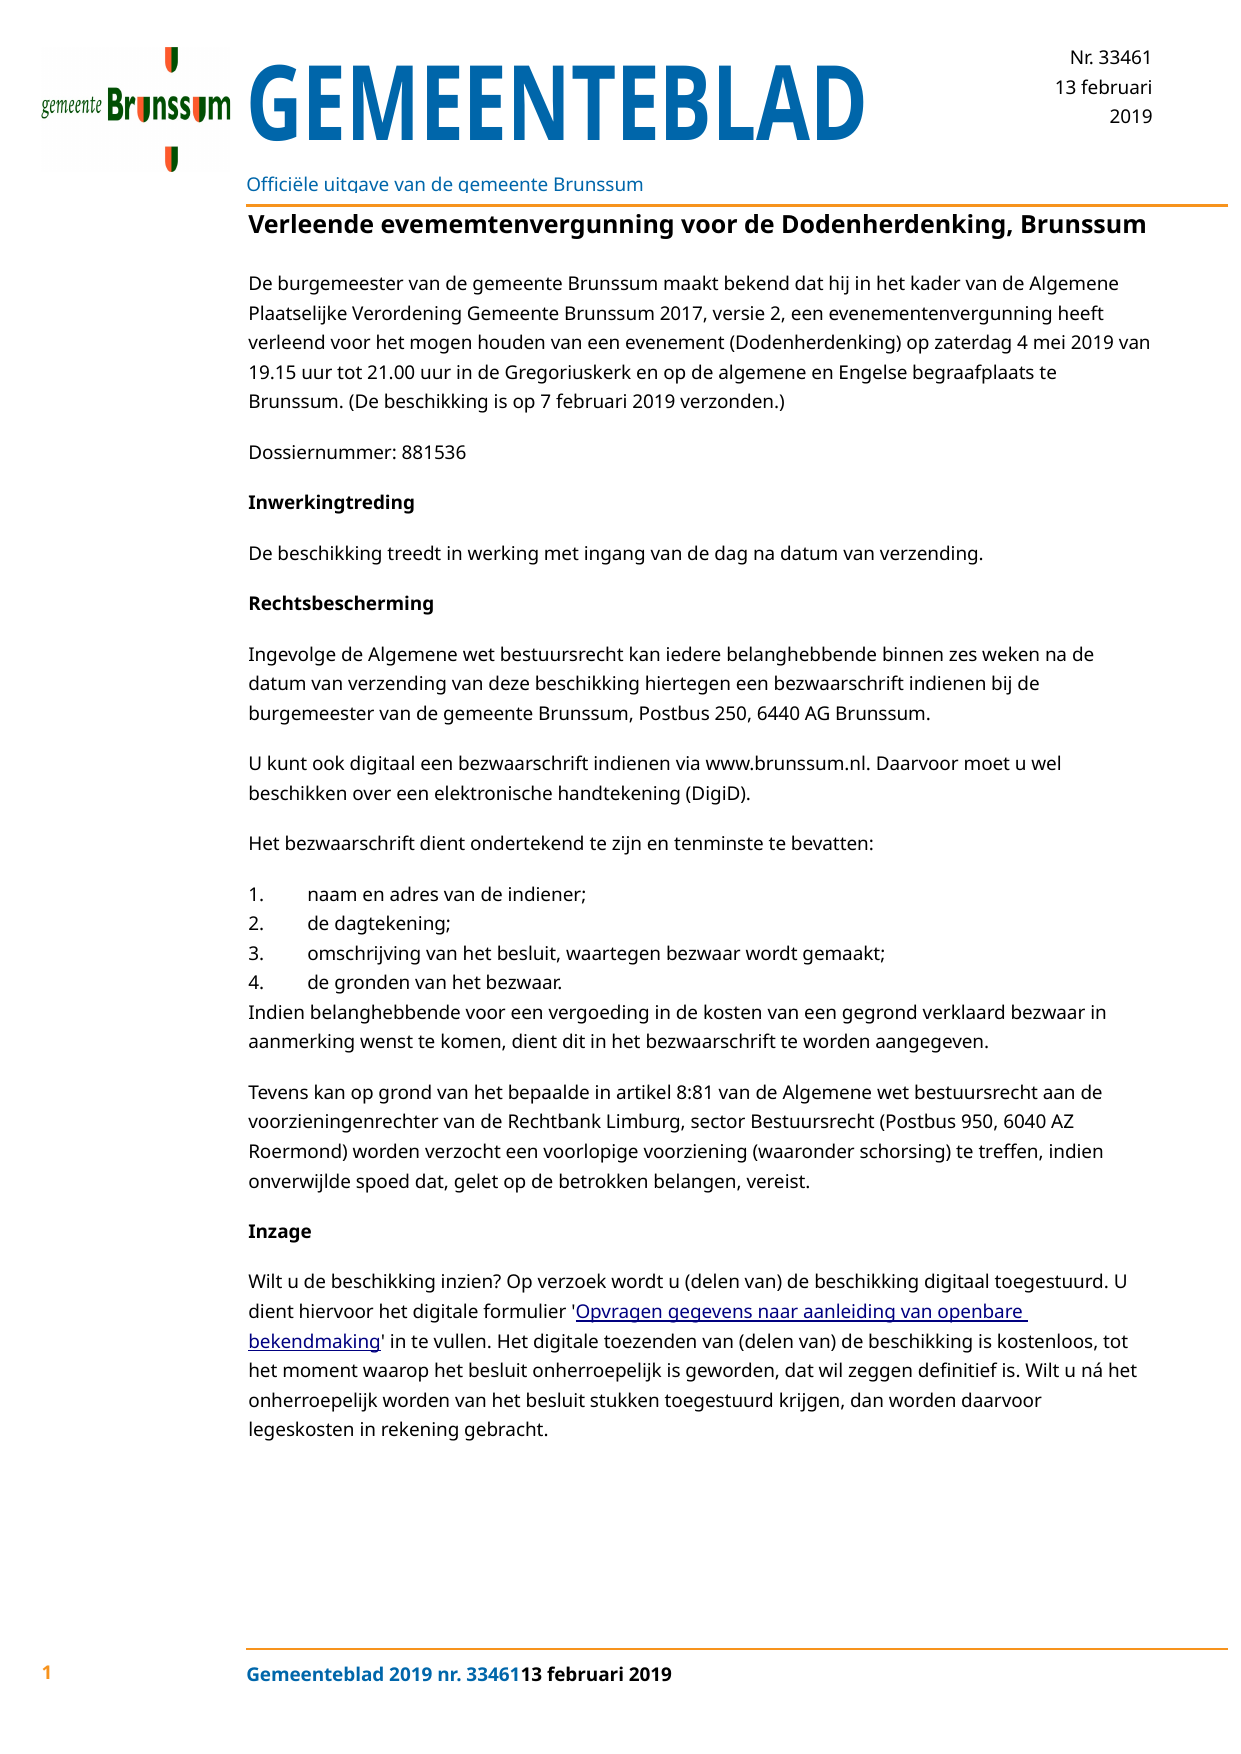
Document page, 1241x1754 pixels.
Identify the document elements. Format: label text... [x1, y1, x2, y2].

text Rechtsbescherming [248, 590, 1152, 616]
text De burgemeester van de gemeente Brunssum maakt bekend dat hij in het kader van de Algemene Plaatselijke Verordening Gemeente Brunssum 2017, versie 2, een evenementenvergunning heeft verleend voor het mogen houden van een evenement (Dodenherdenking) op zaterdag 4 mei 2019 van 19.15 uur tot 21.00 uur in de Gregoriuskerk en op de algemene en Engelse begraafplaats te Brunssum. (De beschikking is op 7 februari 2019 verzonden.) [248, 270, 1152, 414]
text Inwerkingtreding [248, 489, 1152, 515]
text U kunt ook digitaal een bezwaarschrift indienen via www.brunssum.nl. Daarvoor moet u wel beschikken over een elektronische handtekening (DigiD). [248, 750, 1152, 806]
text Verleende evememtenvergunning voor de Dodenherdenking, Brunssum [248, 207, 1152, 241]
text Ingevolge de Algemene wet bestuursrecht kan iedere belanghebbende binnen zes weken na de datum van verzending van deze beschikking hiertegen een bezwaarschrift indienen bij de burgemeester van de gemeente Brunssum, Postbus 250, 6440 AG Brunssum. [248, 641, 1152, 726]
list de dagtekening; [248, 910, 1152, 936]
text Tevens kan op grond van het bepaalde in artikel 8:81 van de Algemene wet bestuursrecht aan de voorzieningenrechter van de Rechtbank Limburg, sector Bestuursrecht (Postbus 950, 6040 AZ Roermond) worden verzocht een voorlopige voorziening (waaronder schorsing) te treffen, indien onverwijlde spoed dat, gelet op de betrokken belangen, vereist. [248, 1079, 1152, 1193]
list omschrijving van het besluit, waartegen bezwaar wordt gemaakt; [248, 940, 1152, 966]
picture [41, 47, 231, 172]
text De beschikking treedt in werking met ingang van de dag na datum van verzending. [248, 540, 1152, 566]
text Dossiernummer: 881536 [248, 439, 1152, 465]
text Indien belanghebbende voor een vergoeding in de kosten van een gegrond verklaard bezwaar in aanmerking wenst te komen, dient dit in het bezwaarschrift te worden aangegeven. [248, 999, 1152, 1054]
text Het bezwaarschrift dient ondertekend te zijn en tenminste te bevatten: [248, 830, 1152, 856]
text Inzage [248, 1218, 1152, 1244]
list naam en adres van de indiener; [248, 881, 1152, 906]
text Wilt u de beschikking inzien? Op verzoek wordt u (delen van) de beschikking digitaal toegestuurd. U dient hiervoor het digitale formulier 'Opvragen gegevens naar aanleiding van openbare bekendmaking' in te vullen. Het digitale toezenden van (delen van) de beschikking is kostenloos, tot het moment waarop het besluit onherroepelijk is geworden, dat wil zeggen definitief is. Wilt u ná het onherroepelijk worden van het besluit stukken toegestuurd krijgen, dan worden daarvoor legeskosten in rekening gebracht. [248, 1269, 1152, 1442]
list de gronden van het bezwaar. [248, 969, 1152, 995]
